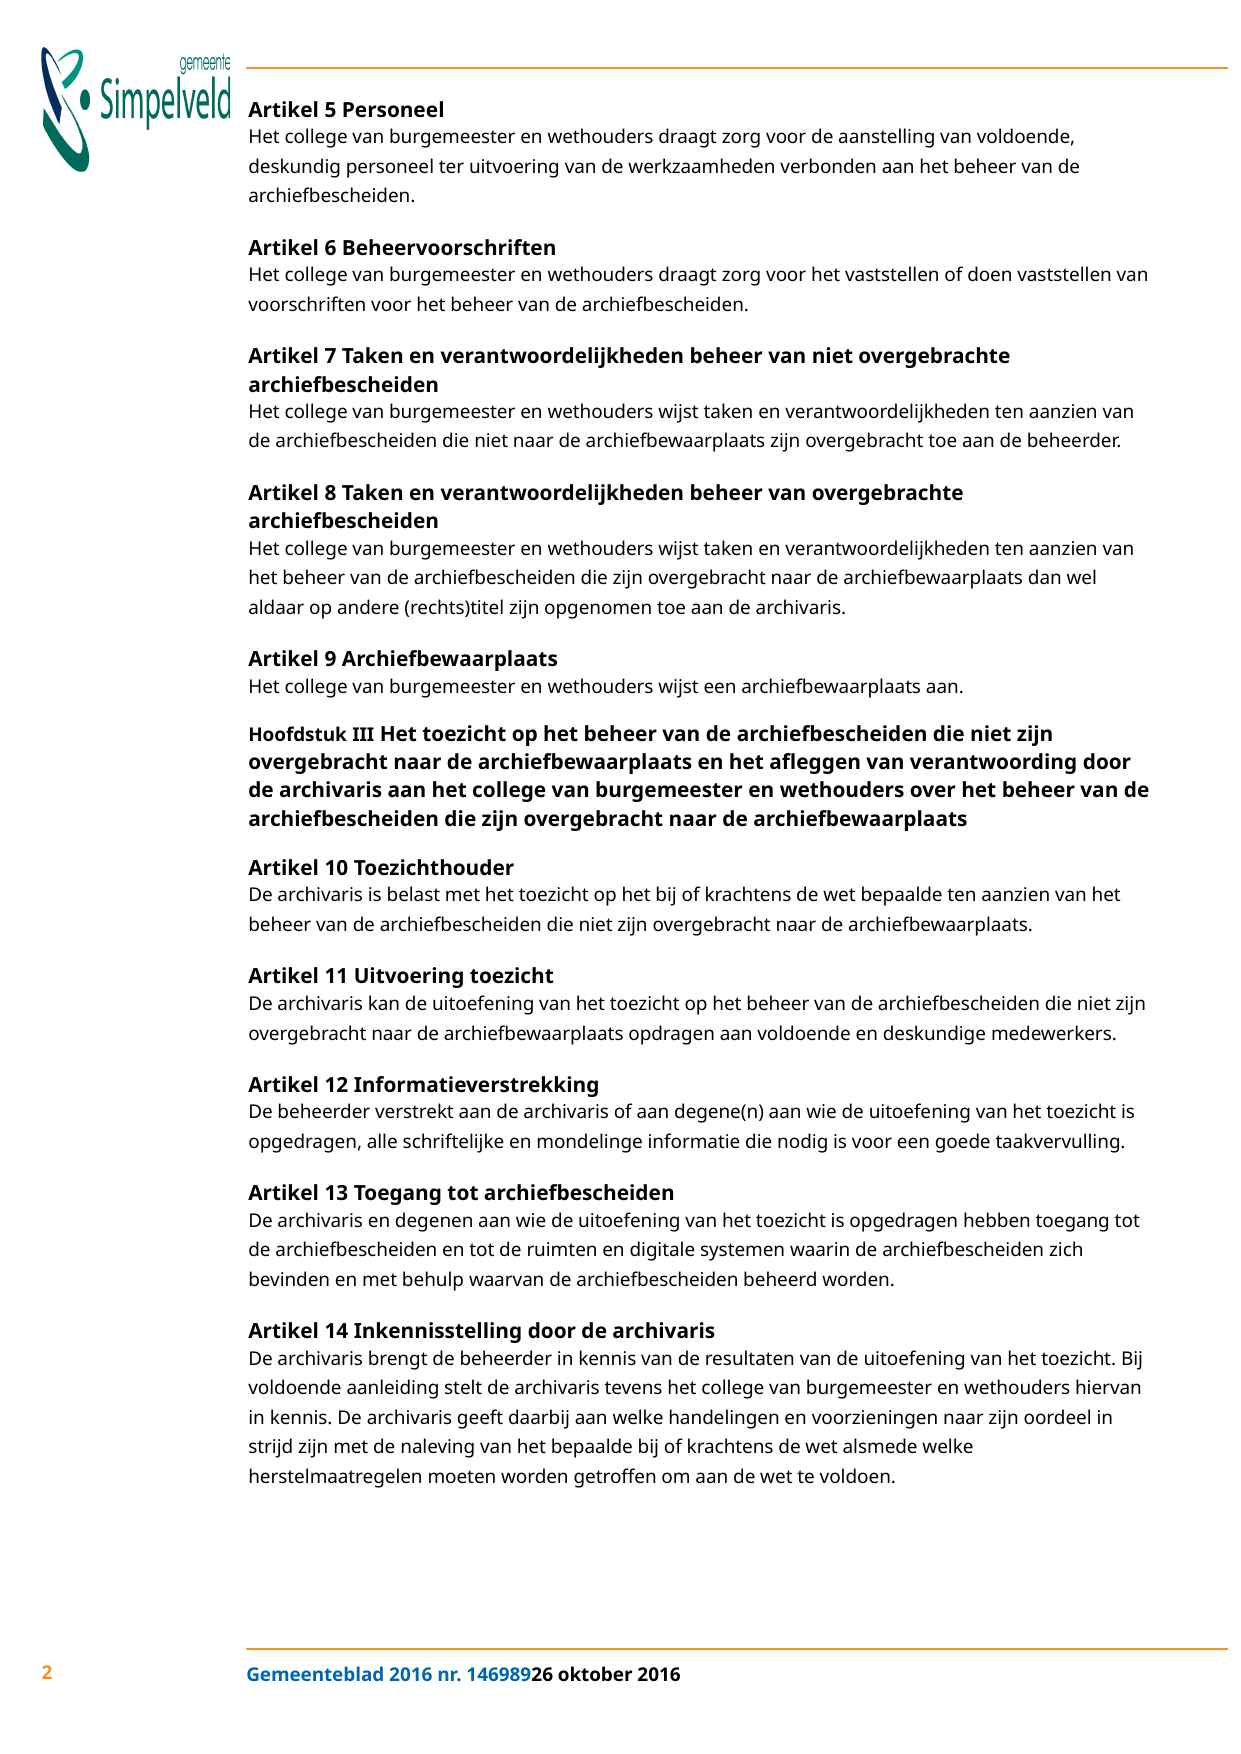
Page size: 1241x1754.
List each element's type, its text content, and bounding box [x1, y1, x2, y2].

text Het college van burgemeester en wethouders wijst taken en verantwoordelijkheden ten aanzien van de archiefbescheiden die niet naar de archiefbewaarplaats zijn overgebracht toe aan de beheerder. [248, 398, 1152, 453]
text De beheerder verstrekt aan de archivaris of aan degene(n) aan wie de uitoefening van het toezicht is opgedragen, alle schriftelijke en mondelinge informatie die nodig is voor een goede taakvervulling. [248, 1098, 1152, 1154]
text Het college van burgemeester en wethouders wijst taken en verantwoordelijkheden ten aanzien van het beheer van de archiefbescheiden die zijn overgebracht naar de archiefbewaarplaats dan wel aldaar op andere (rechts)titel zijn opgenomen toe aan de archivaris. [248, 535, 1152, 620]
text Artikel 9 Archiefbewaarplaats [248, 644, 1152, 673]
text Artikel 10 Toezichthouder [248, 853, 1152, 882]
text Hoofdstuk III Het toezicht op het beheer van de archiefbescheiden die niet zijn overgebracht naar de archiefbewaarplaats en het afleggen van verantwoording door de archivaris aan het college van burgemeester en wethouders over het beheer van de archiefbescheiden die zijn overgebracht naar de archiefbewaarplaats [248, 719, 1152, 832]
text Het college van burgemeester en wethouders draagt zorg voor de aanstelling van voldoende, deskundig personeel ter uitvoering van de werkzaamheden verbonden aan het beheer van de archiefbescheiden. [248, 123, 1152, 208]
text Artikel 5 Personeel [248, 95, 1152, 123]
text Artikel 14 Inkennisstelling door de archivaris [248, 1317, 1152, 1345]
text Artikel 7 Taken en verantwoordelijkheden beheer van niet overgebrachte archiefbescheiden [248, 341, 1152, 398]
picture [41, 47, 231, 172]
text De archivaris brengt de beheerder in kennis van de resultaten van de uitoefening van het toezicht. Bij voldoende aanleiding stelt de archivaris tevens het college van burgemeester en wethouders hiervan in kennis. De archivaris geeft daarbij aan welke handelingen en voorzieningen naar zijn oordeel in strijd zijn met de naleving van het bepaalde bij of krachtens de wet alsmede welke herstelmaatregelen moeten worden getroffen om aan de wet te voldoen. [248, 1345, 1152, 1489]
text Artikel 6 Beheervoorschriften [248, 233, 1152, 261]
text De archivaris kan de uitoefening van het toezicht op het beheer van de archiefbescheiden die niet zijn overgebracht naar de archiefbewaarplaats opdragen aan voldoende en deskundige medewerkers. [248, 990, 1152, 1045]
text De archivaris en degenen aan wie de uitoefening van het toezicht is opgedragen hebben toegang tot de archiefbescheiden en tot de ruimten en digitale systemen waarin de archiefbescheiden zich bevinden en met behulp waarvan de archiefbescheiden beheerd worden. [248, 1207, 1152, 1292]
text Artikel 11 Uitvoering toezicht [248, 962, 1152, 990]
text Artikel 12 Informatieverstrekking [248, 1070, 1152, 1098]
text Artikel 13 Toegang tot archiefbescheiden [248, 1178, 1152, 1207]
text Artikel 8 Taken en verantwoordelijkheden beheer van overgebrachte archiefbescheiden [248, 478, 1152, 535]
text Het college van burgemeester en wethouders draagt zorg voor het vaststellen of doen vaststellen van voorschriften voor het beheer van de archiefbescheiden. [248, 261, 1152, 317]
text Het college van burgemeester en wethouders wijst een archiefbewaarplaats aan. [248, 673, 1152, 699]
text De archivaris is belast met het toezicht op het bij of krachtens de wet bepaalde ten aanzien van het beheer van de archiefbescheiden die niet zijn overgebracht naar de archiefbewaarplaats. [248, 882, 1152, 937]
